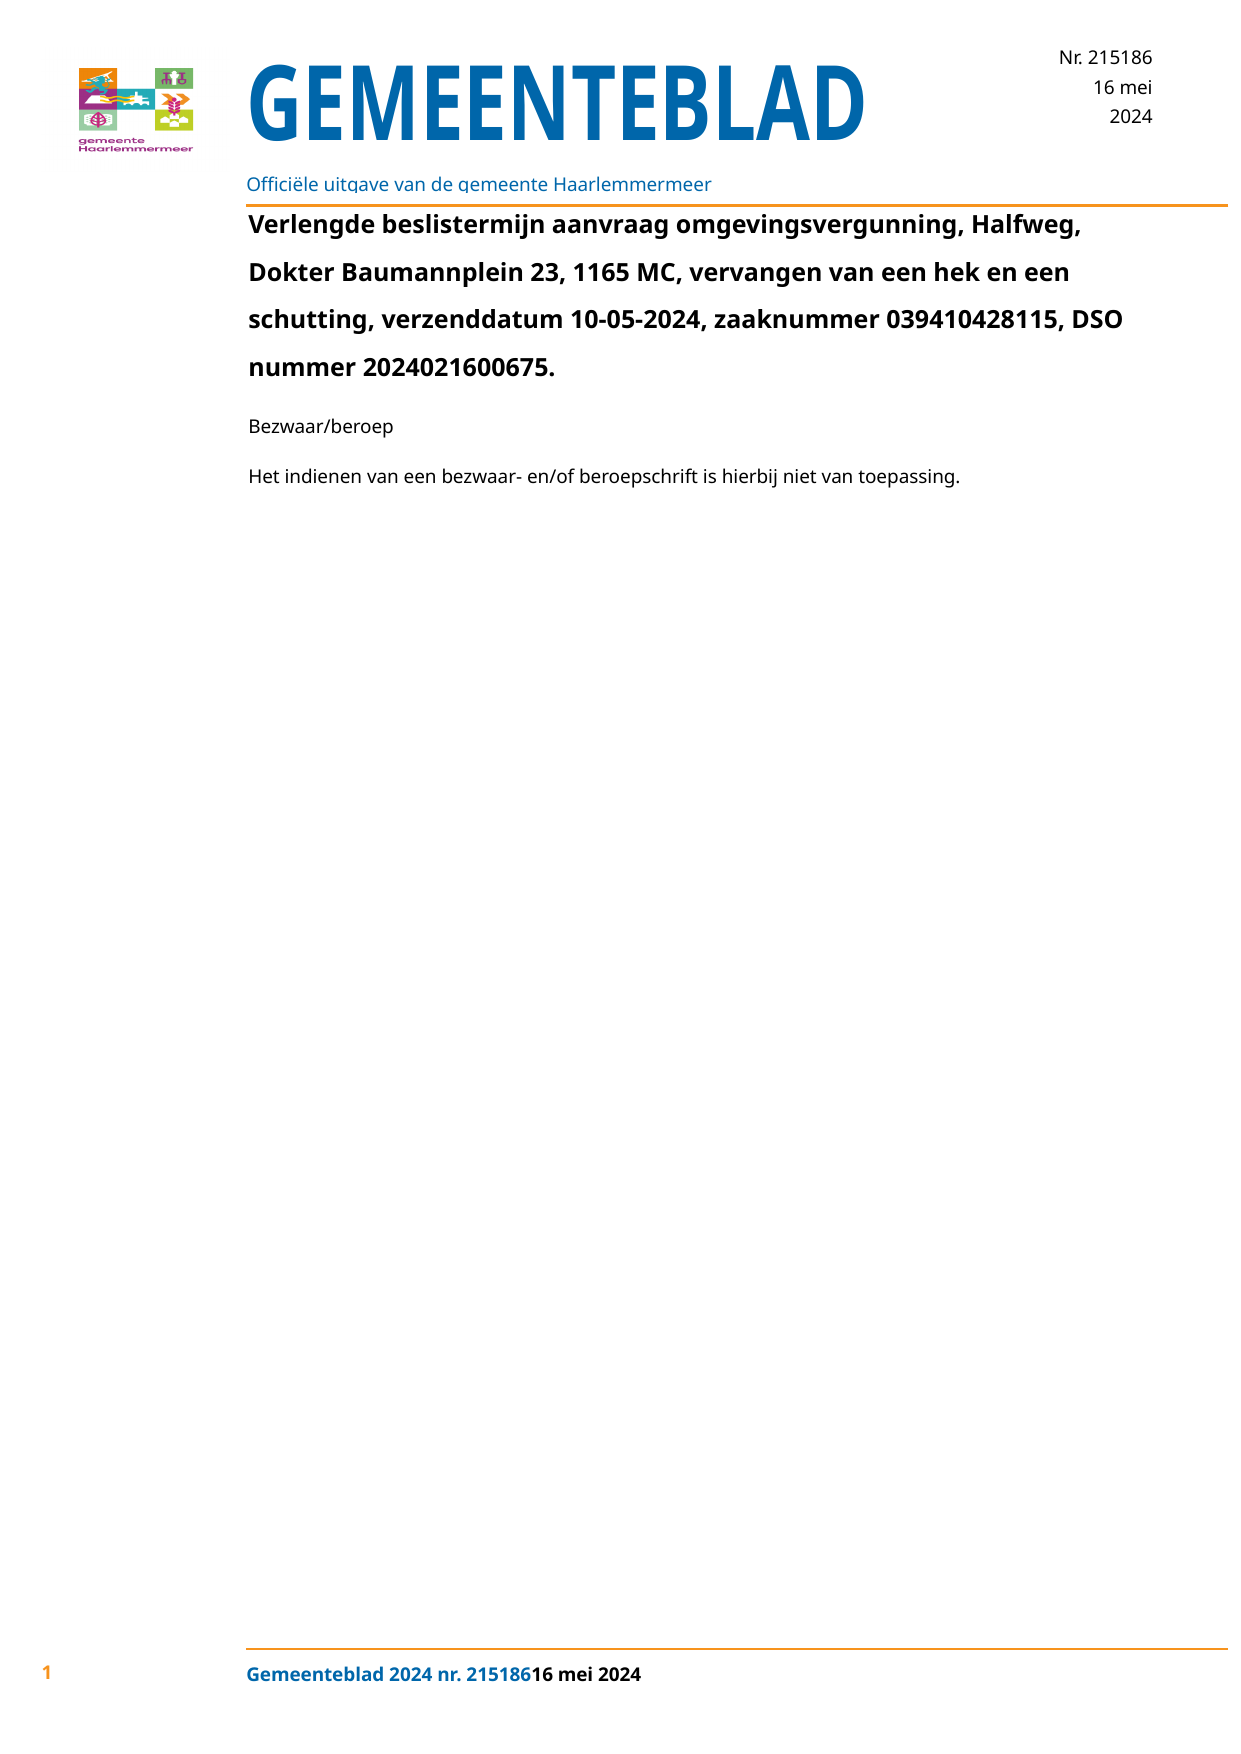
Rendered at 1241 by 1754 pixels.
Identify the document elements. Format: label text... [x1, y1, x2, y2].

picture [41, 47, 231, 172]
text Verlengde beslistermijn aanvraag omgevingsvergunning, Halfweg, Dokter Baumannplein 23, 1165 MC, vervangen van een hek en een schutting, verzenddatum 10-05-2024, zaaknummer 039410428115, DSO nummer 2024021600675. [248, 207, 1152, 384]
text Bezwaar/beroep [248, 413, 1152, 439]
text Het indienen van een bezwaar- en/of beroepschrift is hierbij niet van toepassing. [248, 463, 1152, 489]
